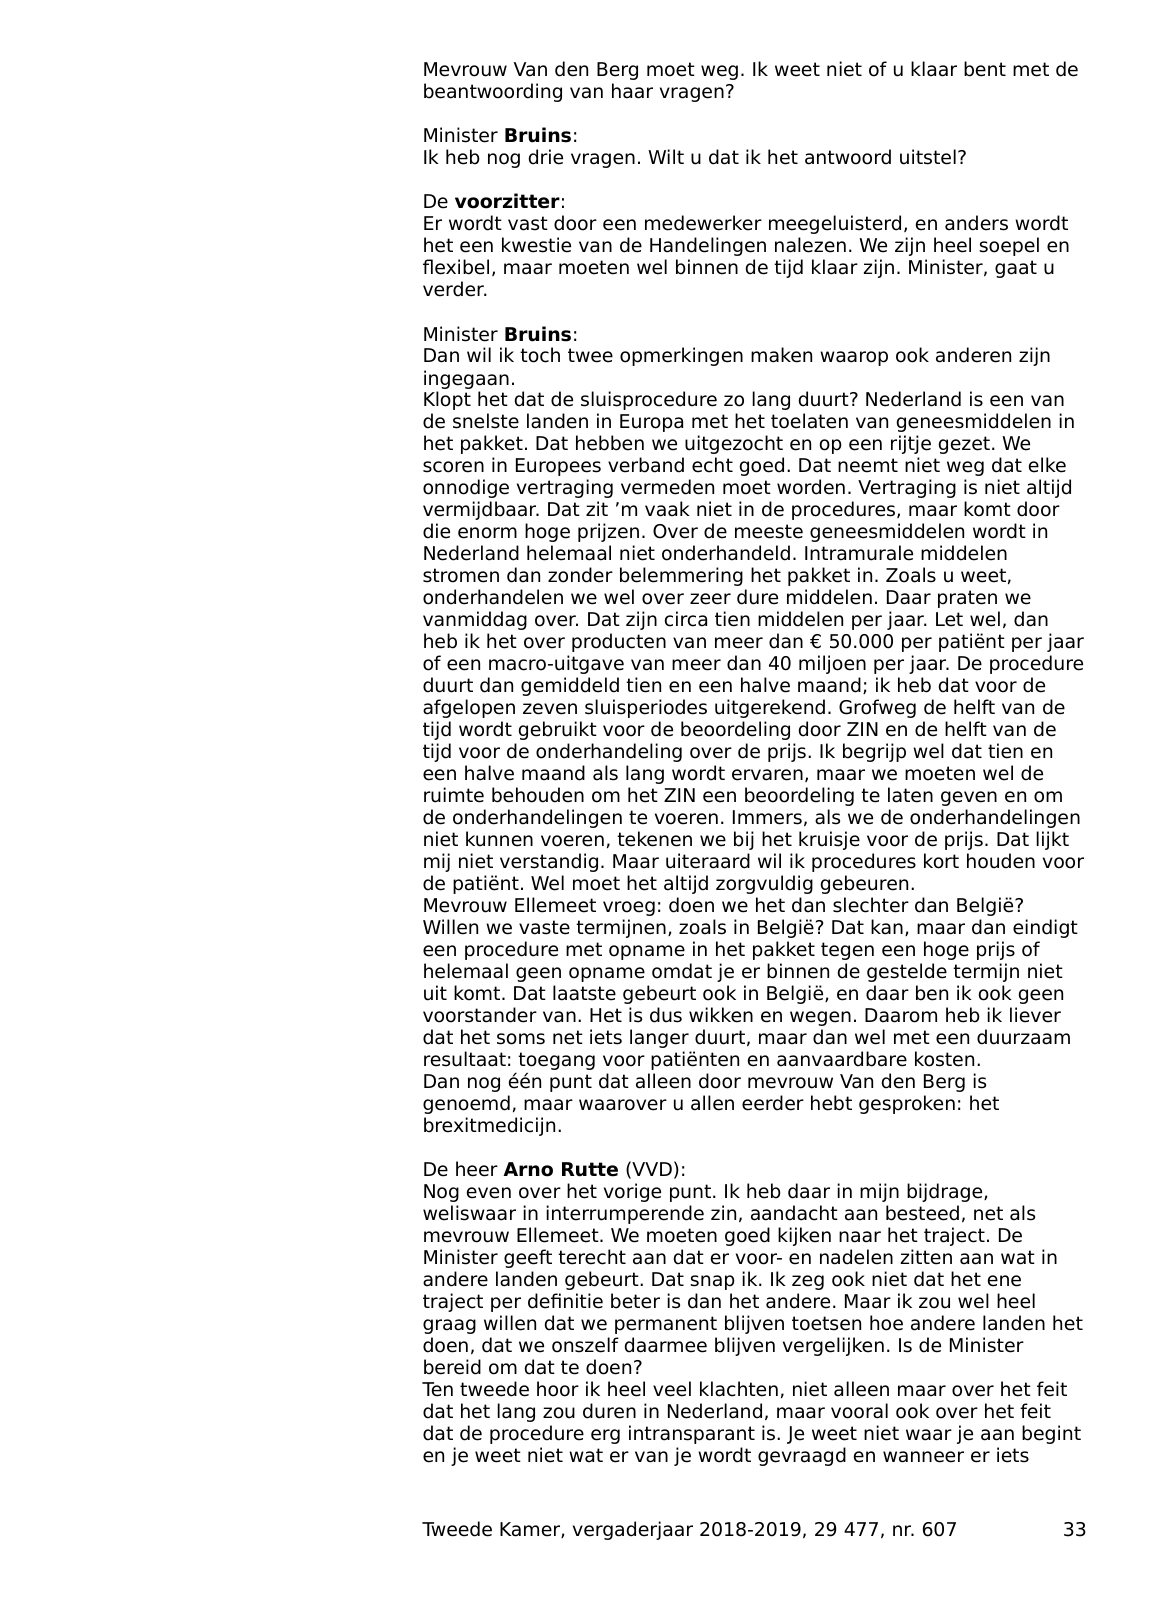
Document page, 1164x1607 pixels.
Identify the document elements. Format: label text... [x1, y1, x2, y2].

text Dan nog één punt dat alleen door mevrouw Van den Berg is genoemd, maar waarover u allen eerder hebt gesproken: het brexitmedicijn. [422, 1071, 1087, 1137]
text Klopt het dat de sluisprocedure zo lang duurt? Nederland is een van de snelste landen in Europa met het toelaten van geneesmiddelen in het pakket. Dat hebben we uitgezocht en op een rijtje gezet. We scoren in Europees verband echt goed. Dat neemt niet weg dat elke onnodige vertraging vermeden moet worden. Vertraging is niet altijd vermijdbaar. Dat zit ’m vaak niet in de procedures, maar komt door die enorm hoge prijzen. Over de meeste geneesmiddelen wordt in Nederland helemaal niet onderhandeld. Intramurale middelen stromen dan zonder belemmering het pakket in. Zoals u weet, onderhandelen we wel over zeer dure middelen. Daar praten we vanmiddag over. Dat zijn circa tien middelen per jaar. Let wel, dan heb ik het over producten van meer dan € 50.000 per patiënt per jaar of een macro-uitgave van meer dan 40 miljoen per jaar. De procedure duurt dan gemiddeld tien en een halve maand; ik heb dat voor de afgelopen zeven sluisperiodes uitgerekend. Grofweg de helft van de tijd wordt gebruikt voor de beoordeling door ZIN en de helft van de tijd voor de onderhandeling over de prijs. Ik begrijp wel dat tien en een halve maand als lang wordt ervaren, maar we moeten wel de ruimte behouden om het ZIN een beoordeling te laten geven en om de onderhandelingen te voeren. Immers, als we de onderhandelingen niet kunnen voeren, tekenen we bij het kruisje voor de prijs. Dat lijkt mij niet verstandig. Maar uiteraard wil ik procedures kort houden voor de patiënt. Wel moet het altijd zorgvuldig gebeuren. [422, 389, 1087, 895]
text De heer Arno Rutte (VVD): [422, 1159, 1087, 1181]
text Dan wil ik toch twee opmerkingen maken waarop ook anderen zijn ingegaan. [422, 345, 1087, 389]
text Minister Bruins: [422, 323, 1087, 345]
text De voorzitter: [422, 191, 1087, 213]
text Ik heb nog drie vragen. Wilt u dat ik het antwoord uitstel? [422, 147, 1087, 169]
text Nog even over het vorige punt. Ik heb daar in mijn bijdrage, weliswaar in interrumperende zin, aandacht aan besteed, net als mevrouw Ellemeet. We moeten goed kijken naar het traject. De Minister geeft terecht aan dat er voor- en nadelen zitten aan wat in andere landen gebeurt. Dat snap ik. Ik zeg ook niet dat het ene traject per definitie beter is dan het andere. Maar ik zou wel heel graag willen dat we permanent blijven toetsen hoe andere landen het doen, dat we onszelf daarmee blijven vergelijken. Is de Minister bereid om dat te doen? [422, 1181, 1087, 1379]
text Mevrouw Van den Berg moet weg. Ik weet niet of u klaar bent met de beantwoording van haar vragen? [422, 59, 1087, 103]
text Er wordt vast door een medewerker meegeluisterd, en anders wordt het een kwestie van de Handelingen nalezen. We zijn heel soepel en flexibel, maar moeten wel binnen de tijd klaar zijn. Minister, gaat u verder. [422, 213, 1087, 301]
text Minister Bruins: [422, 125, 1087, 147]
text Ten tweede hoor ik heel veel klachten, niet alleen maar over het feit dat het lang zou duren in Nederland, maar vooral ook over het feit dat de procedure erg intransparant is. Je weet niet waar je aan begint en je weet niet wat er van je wordt gevraagd en wanneer er iets [422, 1379, 1087, 1467]
text Mevrouw Ellemeet vroeg: doen we het dan slechter dan België? Willen we vaste termijnen, zoals in België? Dat kan, maar dan eindigt een procedure met opname in het pakket tegen een hoge prijs of helemaal geen opname omdat je er binnen de gestelde termijn niet uit komt. Dat laatste gebeurt ook in België, en daar ben ik ook geen voorstander van. Het is dus wikken en wegen. Daarom heb ik liever dat het soms net iets langer duurt, maar dan wel met een duurzaam resultaat: toegang voor patiënten en aanvaardbare kosten. [422, 895, 1087, 1071]
